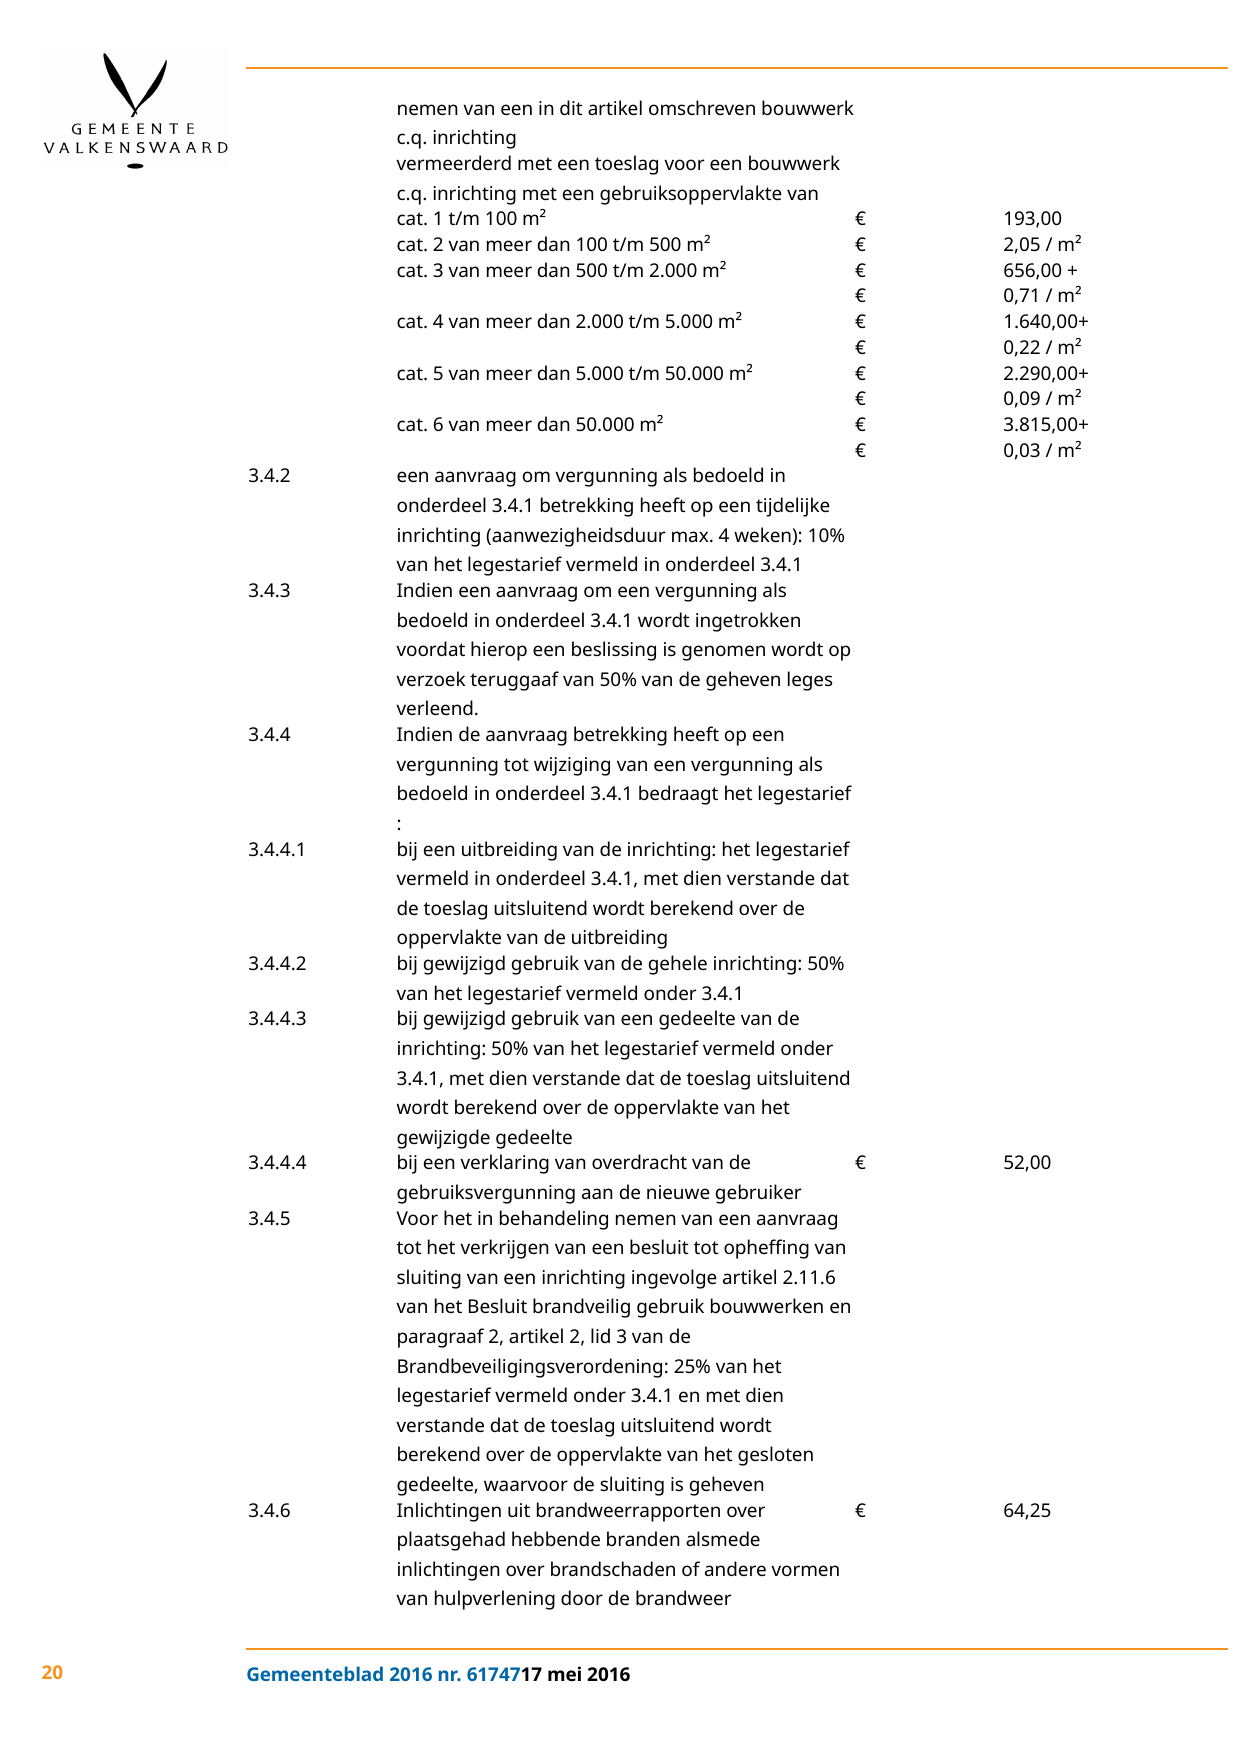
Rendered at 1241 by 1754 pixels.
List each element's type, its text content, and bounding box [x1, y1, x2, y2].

table_cell een aanvraag om vergunning als bedoeld in onderdeel 3.4.1 betrekking heeft op een tijdelijke inrichting (aanwezigheidsduur max. 4 weken): 10% van het legestarief vermeld in onderdeel 3.4.1 [396, 463, 855, 577]
table_cell [1003, 950, 1152, 1006]
table_cell cat. 6 van meer dan 50.000 m² [396, 411, 855, 437]
table_cell 0,22 / m² [1003, 334, 1152, 360]
table_cell [1003, 1006, 1152, 1149]
table_cell [855, 950, 1003, 1006]
table_cell 656,00 + [1003, 257, 1152, 283]
table_cell Indien een aanvraag om een vergunning als bedoeld in onderdeel 3.4.1 wordt ingetrokken voordat hierop een beslissing is genomen wordt op verzoek teruggaaf van 50% van de geheven leges verleend. [396, 577, 855, 721]
table_cell nemen van een in dit artikel omschreven bouwwerk c.q. inrichting [396, 95, 855, 150]
table_cell 3.4.3 [248, 577, 396, 721]
table_cell [396, 386, 855, 411]
table_cell Indien de aanvraag betrekking heeft op een vergunning tot wijziging van een vergunning als bedoeld in onderdeel 3.4.1 bedraagt het legestarief : [396, 721, 855, 836]
table_cell 2.290,00+ [1003, 360, 1152, 386]
table_cell [248, 205, 396, 231]
table_cell 64,25 [1003, 1497, 1152, 1611]
table_cell [396, 283, 855, 308]
table_cell [396, 437, 855, 463]
table_cell [1003, 150, 1152, 205]
table_cell [248, 360, 396, 386]
table_cell [855, 721, 1003, 836]
table_cell [855, 150, 1003, 205]
table_cell [248, 308, 396, 334]
table_cell 1.640,00+ [1003, 308, 1152, 334]
table_cell [248, 150, 396, 205]
table_cell 0,09 / m² [1003, 386, 1152, 411]
table_cell 3.4.4.2 [248, 950, 396, 1006]
table_cell [248, 257, 396, 283]
table_cell [855, 95, 1003, 150]
table_cell bij een uitbreiding van de inrichting: het legestarief vermeld in onderdeel 3.4.1, met dien verstande dat de toeslag uitsluitend wordt berekend over de oppervlakte van de uitbreiding [396, 836, 855, 950]
table_cell € [855, 231, 1003, 257]
table_cell 0,03 / m² [1003, 437, 1152, 463]
table_cell vermeerderd met een toeslag voor een bouwwerk c.q. inrichting met een gebruiksoppervlakte van [396, 150, 855, 205]
table_cell € [855, 360, 1003, 386]
table_cell 3.4.4.4 [248, 1150, 396, 1205]
table_cell cat. 1 t/m 100 m² [396, 205, 855, 231]
table_cell 0,71 / m² [1003, 283, 1152, 308]
table_cell € [855, 386, 1003, 411]
table_cell 3.4.6 [248, 1497, 396, 1611]
picture [41, 47, 231, 172]
table_cell bij een verklaring van overdracht van de gebruiksvergunning aan de nieuwe gebruiker [396, 1150, 855, 1205]
table_cell [1003, 1205, 1152, 1497]
table_cell € [855, 334, 1003, 360]
table_cell 3.4.4.3 [248, 1006, 396, 1149]
table_cell Inlichtingen uit brandweerrapporten over plaatsgehad hebbende branden alsmede inlichtingen over brandschaden of andere vormen van hulpverlening door de brandweer [396, 1497, 855, 1611]
table_cell 52,00 [1003, 1150, 1152, 1205]
table_cell cat. 4 van meer dan 2.000 t/m 5.000 m² [396, 308, 855, 334]
table_cell cat. 2 van meer dan 100 t/m 500 m² [396, 231, 855, 257]
table_cell [248, 334, 396, 360]
table_cell [1003, 463, 1152, 577]
table_cell [396, 334, 855, 360]
table_cell [248, 283, 396, 308]
table_cell [1003, 95, 1152, 150]
table_cell [248, 95, 396, 150]
table_cell [855, 836, 1003, 950]
table_cell € [855, 205, 1003, 231]
table_cell [855, 1006, 1003, 1149]
table_cell [1003, 577, 1152, 721]
table_cell [855, 463, 1003, 577]
table_cell 3.815,00+ [1003, 411, 1152, 437]
table_cell 3.4.4 [248, 721, 396, 836]
table_cell [855, 577, 1003, 721]
table_cell [248, 231, 396, 257]
table_cell 193,00 [1003, 205, 1152, 231]
table_cell [248, 411, 396, 437]
table_cell [248, 386, 396, 411]
table_cell € [855, 308, 1003, 334]
table_cell [1003, 836, 1152, 950]
table_cell € [855, 283, 1003, 308]
table_cell cat. 5 van meer dan 5.000 t/m 50.000 m² [396, 360, 855, 386]
table_cell bij gewijzigd gebruik van een gedeelte van de inrichting: 50% van het legestarief vermeld onder 3.4.1, met dien verstande dat de toeslag uitsluitend wordt berekend over de oppervlakte van het gewijzigde gedeelte [396, 1006, 855, 1149]
table_cell € [855, 437, 1003, 463]
table_cell cat. 3 van meer dan 500 t/m 2.000 m² [396, 257, 855, 283]
table_cell 2,05 / m² [1003, 231, 1152, 257]
table_cell [855, 1205, 1003, 1497]
table_cell 3.4.4.1 [248, 836, 396, 950]
table_cell [248, 437, 396, 463]
table_cell Voor het in behandeling nemen van een aanvraag tot het verkrijgen van een besluit tot opheffing van sluiting van een inrichting ingevolge artikel 2.11.6 van het Besluit brandveilig gebruik bouwwerken en paragraaf 2, artikel 2, lid 3 van de Brandbeveiligingsverordening: 25% van het legestarief vermeld onder 3.4.1 en met dien verstande dat de toeslag uitsluitend wordt berekend over de oppervlakte van het gesloten gedeelte, waarvoor de sluiting is geheven [396, 1205, 855, 1497]
table_cell € [855, 257, 1003, 283]
table_cell 3.4.5 [248, 1205, 396, 1497]
table_cell [1003, 721, 1152, 836]
table_cell € [855, 1497, 1003, 1611]
table_cell € [855, 1150, 1003, 1205]
table_cell bij gewijzigd gebruik van de gehele inrichting: 50% van het legestarief vermeld onder 3.4.1 [396, 950, 855, 1006]
table_cell 3.4.2 [248, 463, 396, 577]
table_cell € [855, 411, 1003, 437]
